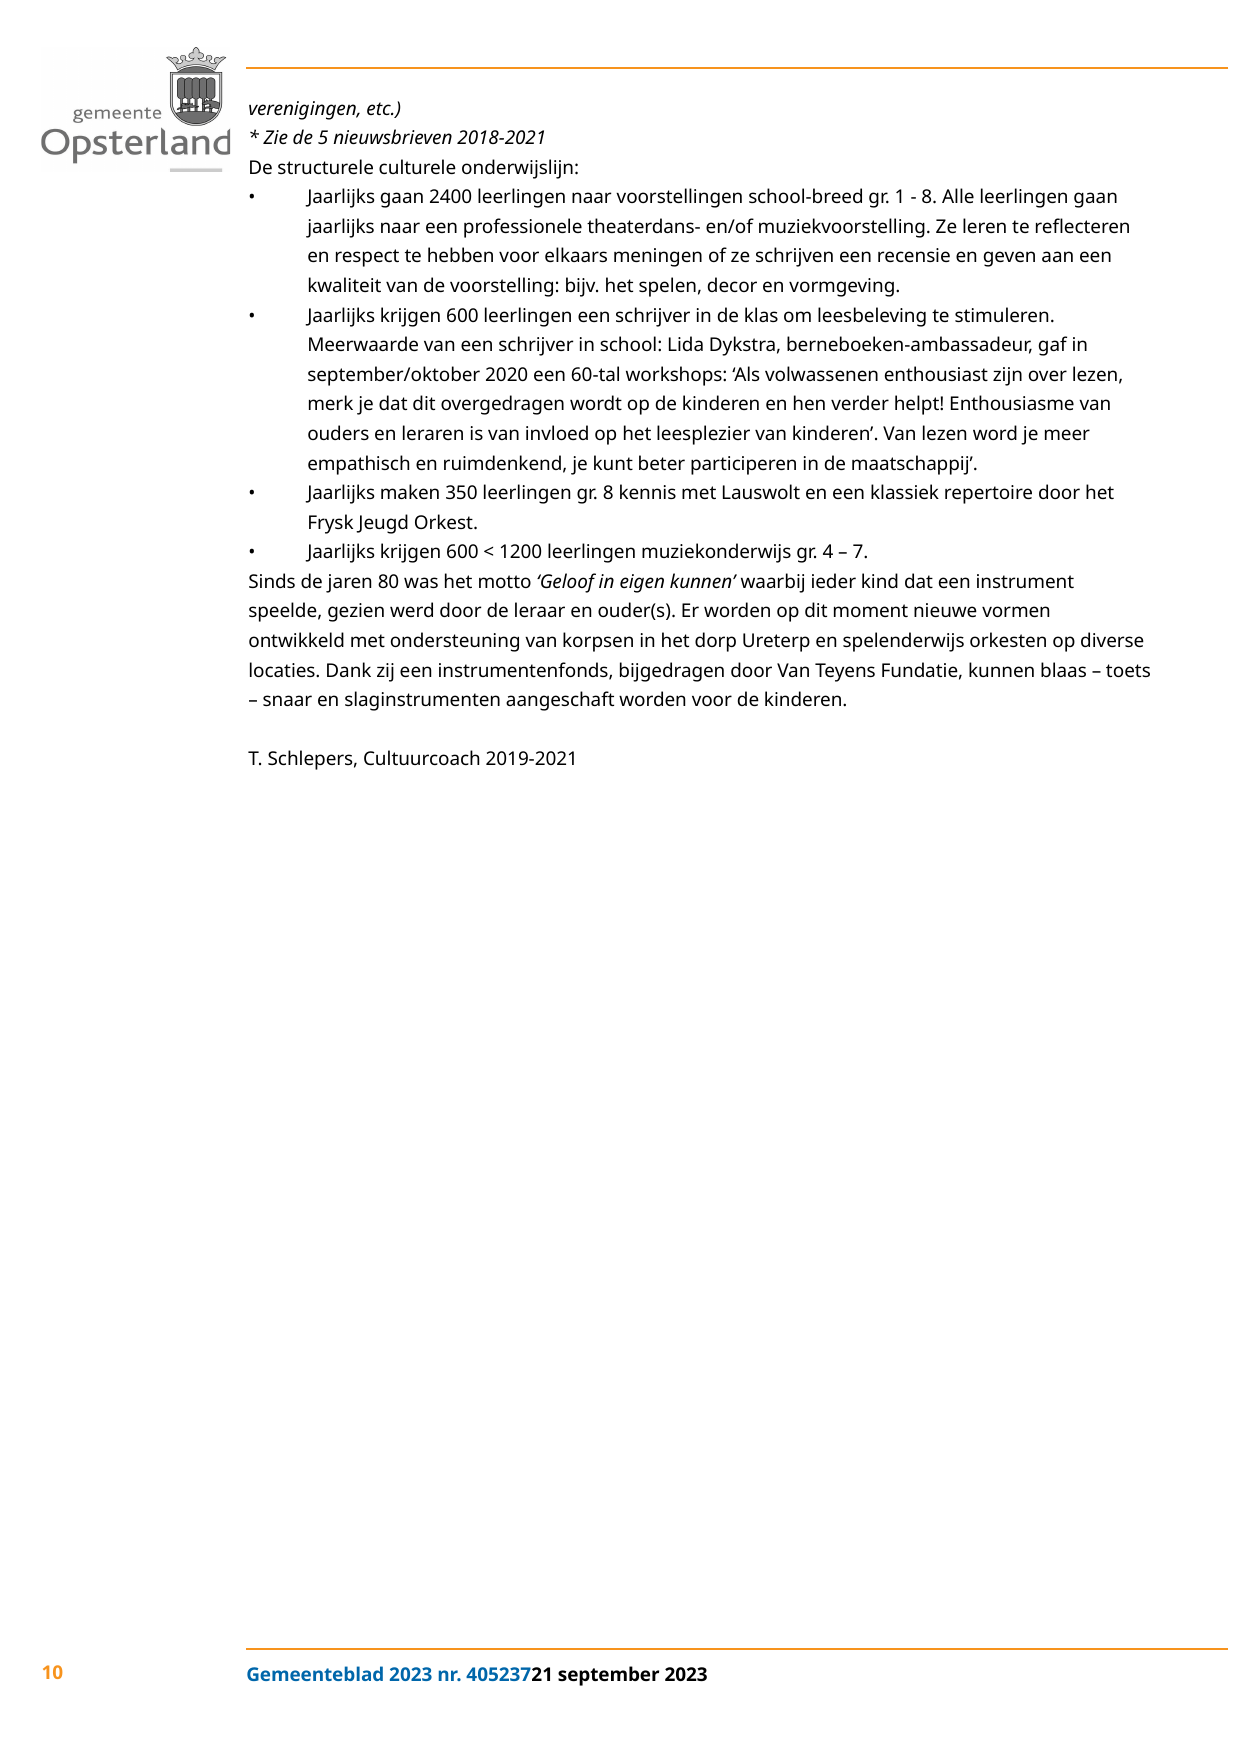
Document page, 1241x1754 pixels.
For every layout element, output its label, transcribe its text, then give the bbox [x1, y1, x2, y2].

table_header verenigingen, etc.) * Zie de 5 nieuwsbrieven 2018-2021 De structurele culturele onderwijslijn: Jaarlijks gaan 2400 leerlingen naar voorstellingen school-breed gr. 1 - 8. Alle leerlingen gaan jaarlijks naar een professionele theaterdans- en/of muziekvoorstelling. Ze leren te reflecteren en respect te hebben voor elkaars meningen of ze schrijven een recensie en geven aan een kwaliteit van de voorstelling: bijv. het spelen, decor en vormgeving. Jaarlijks krijgen 600 leerlingen een schrijver in de klas om leesbeleving te stimuleren. Meerwaarde van een schrijver in school: Lida Dykstra, berneboeken-ambassadeur, gaf in september/oktober 2020 een 60-tal workshops: ‘Als volwassenen enthousiast zijn over lezen, merk je dat dit overgedragen wordt op de kinderen en hen verder helpt! Enthousiasme van ouders en leraren is van invloed op het leesplezier van kinderen’. Van lezen word je meer empathisch en ruimdenkend, je kunt beter participeren in de maatschappij’. Jaarlijks maken 350 leerlingen gr. 8 kennis met Lauswolt en een klassiek repertoire door het Frysk Jeugd Orkest. Jaarlijks krijgen 600 < 1200 leerlingen muziekonderwijs gr. 4 – 7. Sinds de jaren 80 was het motto ‘Geloof in eigen kunnen’ waarbij ieder kind dat een instrument speelde, gezien werd door de leraar en ouder(s). Er worden op dit moment nieuwe vormen ontwikkeld met ondersteuning van korpsen in het dorp Ureterp en spelenderwijs orkesten op diverse locaties. Dank zij een instrumentenfonds, bijgedragen door Van Teyens Fundatie, kunnen blaas – toets – snaar en slaginstrumenten aangeschaft worden voor de kinderen. T. Schlepers, Cultuurcoach 2019-2021 [248, 95, 1152, 771]
picture [41, 47, 231, 172]
